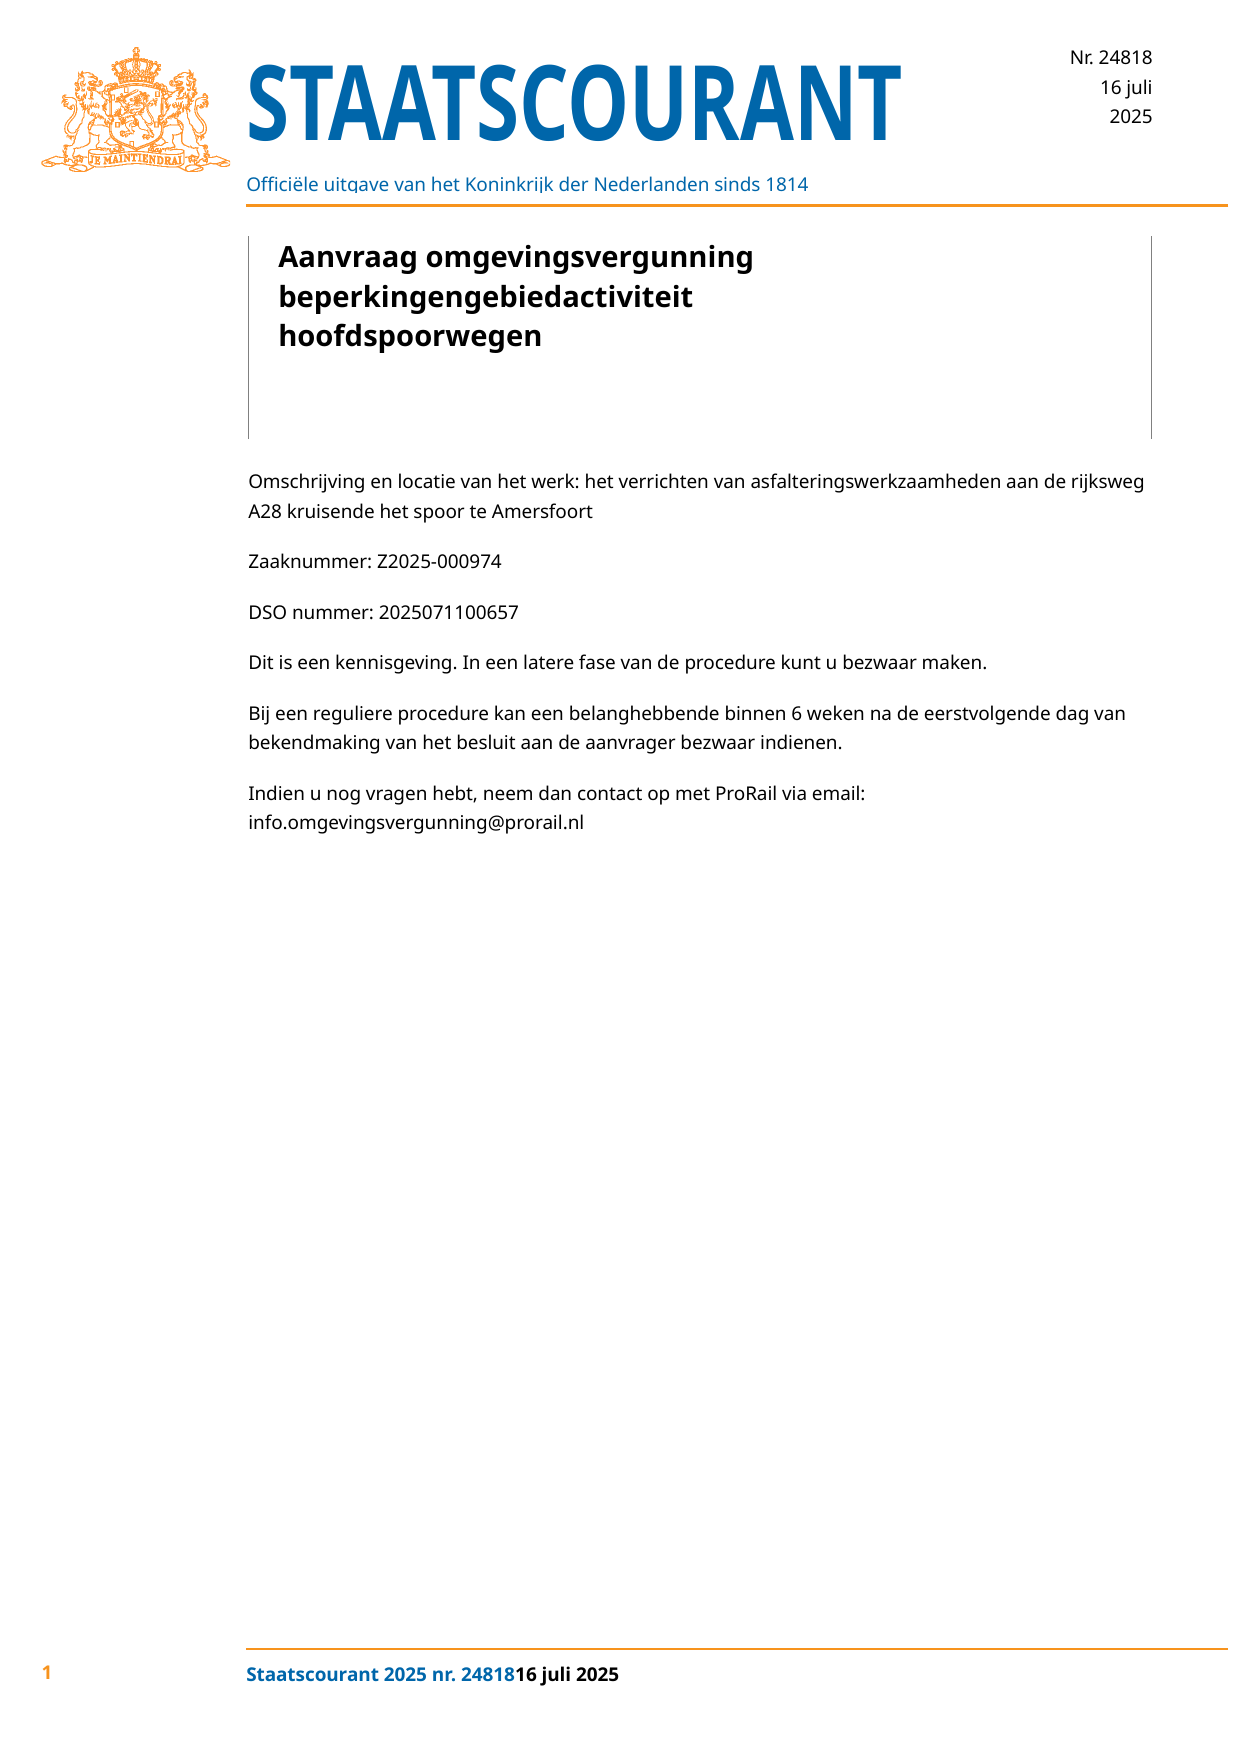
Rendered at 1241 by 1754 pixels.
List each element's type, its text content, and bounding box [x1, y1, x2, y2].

picture [41, 47, 231, 172]
table_header [1090, 236, 1151, 413]
text Zaaknummer: Z2025-000974 [248, 549, 1152, 574]
table_header [850, 414, 1151, 439]
table_header [850, 236, 912, 413]
text DSO nummer: 2025071100657 [248, 599, 1152, 625]
picture [912, 236, 1090, 414]
text Dit is een kennisgeving. In een latere fase van de procedure kunt u bezwaar maken. [248, 649, 1152, 675]
table_header Aanvraag omgevingsvergunning beperkingengebiedactiviteit hoofdspoorwegen [249, 236, 850, 439]
text Indien u nog vragen hebt, neem dan contact op met ProRail via email: info.omgevingsvergunning@prorail.nl [248, 780, 1152, 835]
text Bij een reguliere procedure kan een belanghebbende binnen 6 weken na de eerstvolgende dag van bekendmaking van het besluit aan de aanvrager bezwaar indienen. [248, 700, 1152, 755]
text Omschrijving en locatie van het werk: het verrichten van asfalteringswerkzaamheden aan de rijksweg A28 kruisende het spoor te Amersfoort [248, 469, 1152, 524]
